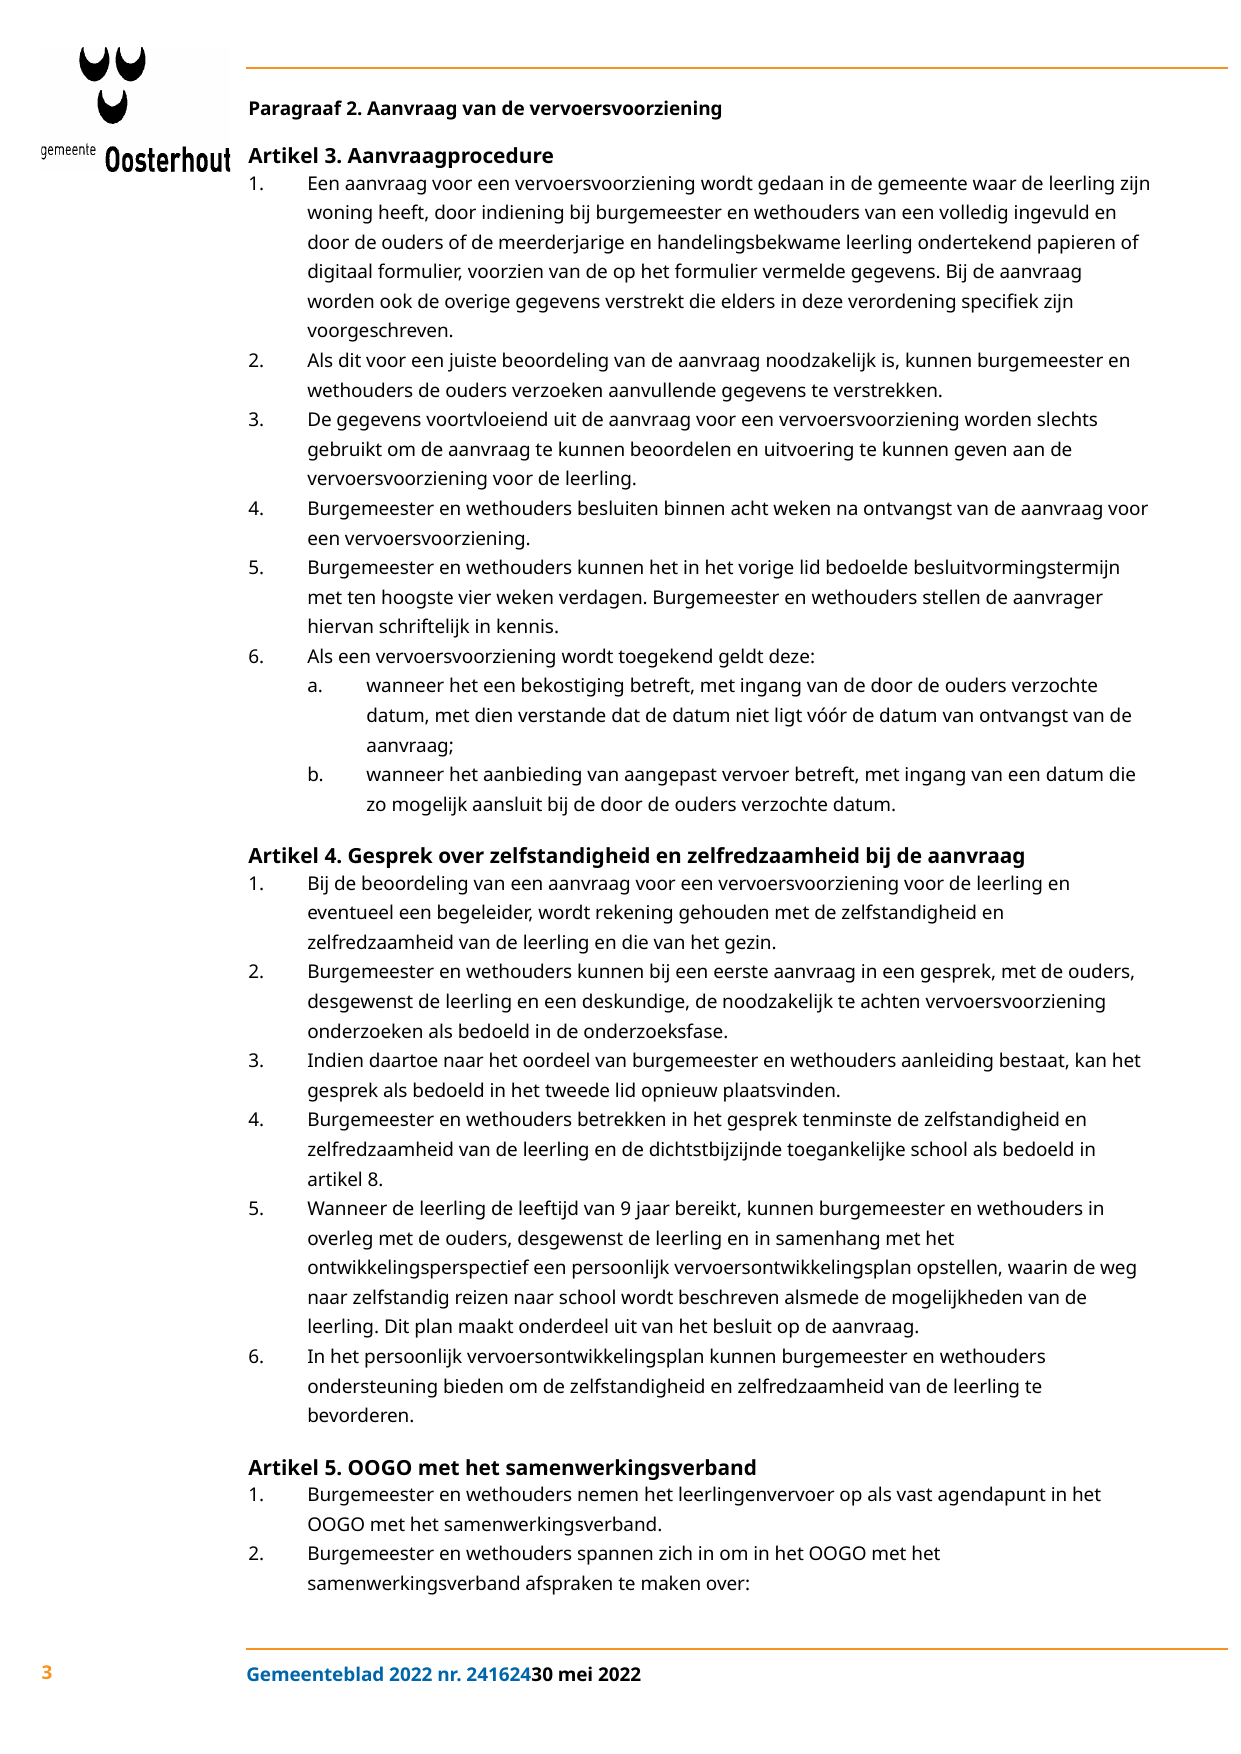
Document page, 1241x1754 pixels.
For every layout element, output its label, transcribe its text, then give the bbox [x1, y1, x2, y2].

text Artikel 3. Aanvraagprocedure [248, 141, 1152, 170]
list wanneer het een bekostiging betreft, met ingang van de door de ouders verzochte datum, met dien verstande dat de datum niet ligt vóór de datum van ontvangst van de aanvraag; [307, 673, 1152, 758]
list Burgemeester en wethouders besluiten binnen acht weken na ontvangst van de aanvraag voor een vervoersvoorziening. [248, 495, 1152, 551]
list Bij de beoordeling van een aanvraag voor een vervoersvoorziening voor de leerling en eventueel een begeleider, wordt rekening gehouden met de zelfstandigheid en zelfredzaamheid van de leerling en die van het gezin. [248, 870, 1152, 955]
list Een aanvraag voor een vervoersvoorziening wordt gedaan in de gemeente waar de leerling zijn woning heeft, door indiening bij burgemeester en wethouders van een volledig ingevuld en door de ouders of de meerderjarige en handelingsbekwame leerling ondertekend papieren of digitaal formulier, voorzien van de op het formulier vermelde gegevens. Bij de aanvraag worden ook de overige gegevens verstrekt die elders in deze verordening specifiek zijn voorgeschreven. [248, 170, 1152, 343]
list Burgemeester en wethouders kunnen bij een eerste aanvraag in een gesprek, met de ouders, desgewenst de leerling en een deskundige, de noodzakelijk te achten vervoersvoorziening onderzoeken als bedoeld in de onderzoeksfase. [248, 959, 1152, 1043]
text Paragraaf 2. Aanvraag van de vervoersvoorziening [248, 95, 1152, 121]
list Als dit voor een juiste beoordeling van de aanvraag noodzakelijk is, kunnen burgemeester en wethouders de ouders verzoeken aanvullende gegevens te verstrekken. [248, 347, 1152, 403]
list Burgemeester en wethouders nemen het leerlingenvervoer op als vast agendapunt in het OOGO met het samenwerkingsverband. [248, 1481, 1152, 1537]
list Burgemeester en wethouders betrekken in het gesprek tenminste de zelfstandigheid en zelfredzaamheid van de leerling en de dichtstbijzijnde toegankelijke school als bedoeld in artikel 8. [248, 1107, 1152, 1191]
list wanneer het aanbieding van aangepast vervoer betreft, met ingang van een datum die zo mogelijk aansluit bij de door de ouders verzochte datum. [307, 761, 1152, 817]
picture [41, 47, 231, 172]
list In het persoonlijk vervoersontwikkelingsplan kunnen burgemeester en wethouders ondersteuning bieden om de zelfstandigheid en zelfredzaamheid van de leerling te bevorderen. [248, 1343, 1152, 1428]
list De gegevens voortvloeiend uit de aanvraag voor een vervoersvoorziening worden slechts gebruikt om de aanvraag te kunnen beoordelen en uitvoering te kunnen geven aan de vervoersvoorziening voor de leerling. [248, 406, 1152, 491]
text Artikel 5. OOGO met het samenwerkingsverband [248, 1453, 1152, 1481]
list Burgemeester en wethouders spannen zich in om in het OOGO met het samenwerkingsverband afspraken te maken over: [248, 1540, 1152, 1596]
text Artikel 4. Gesprek over zelfstandigheid en zelfredzaamheid bij de aanvraag [248, 841, 1152, 870]
list Burgemeester en wethouders kunnen het in het vorige lid bedoelde besluitvormingstermijn met ten hoogste vier weken verdagen. Burgemeester en wethouders stellen de aanvrager hiervan schriftelijk in kennis. [248, 554, 1152, 639]
list Indien daartoe naar het oordeel van burgemeester en wethouders aanleiding bestaat, kan het gesprek als bedoeld in het tweede lid opnieuw plaatsvinden. [248, 1047, 1152, 1103]
list Wanneer de leerling de leeftijd van 9 jaar bereikt, kunnen burgemeester en wethouders in overleg met de ouders, desgewenst de leerling en in samenhang met het ontwikkelingsperspectief een persoonlijk vervoersontwikkelingsplan opstellen, waarin de weg naar zelfstandig reizen naar school wordt beschreven alsmede de mogelijkheden van de leerling. Dit plan maakt onderdeel uit van het besluit op de aanvraag. [248, 1195, 1152, 1339]
list Als een vervoersvoorziening wordt toegekend geldt deze: [248, 643, 1152, 669]
